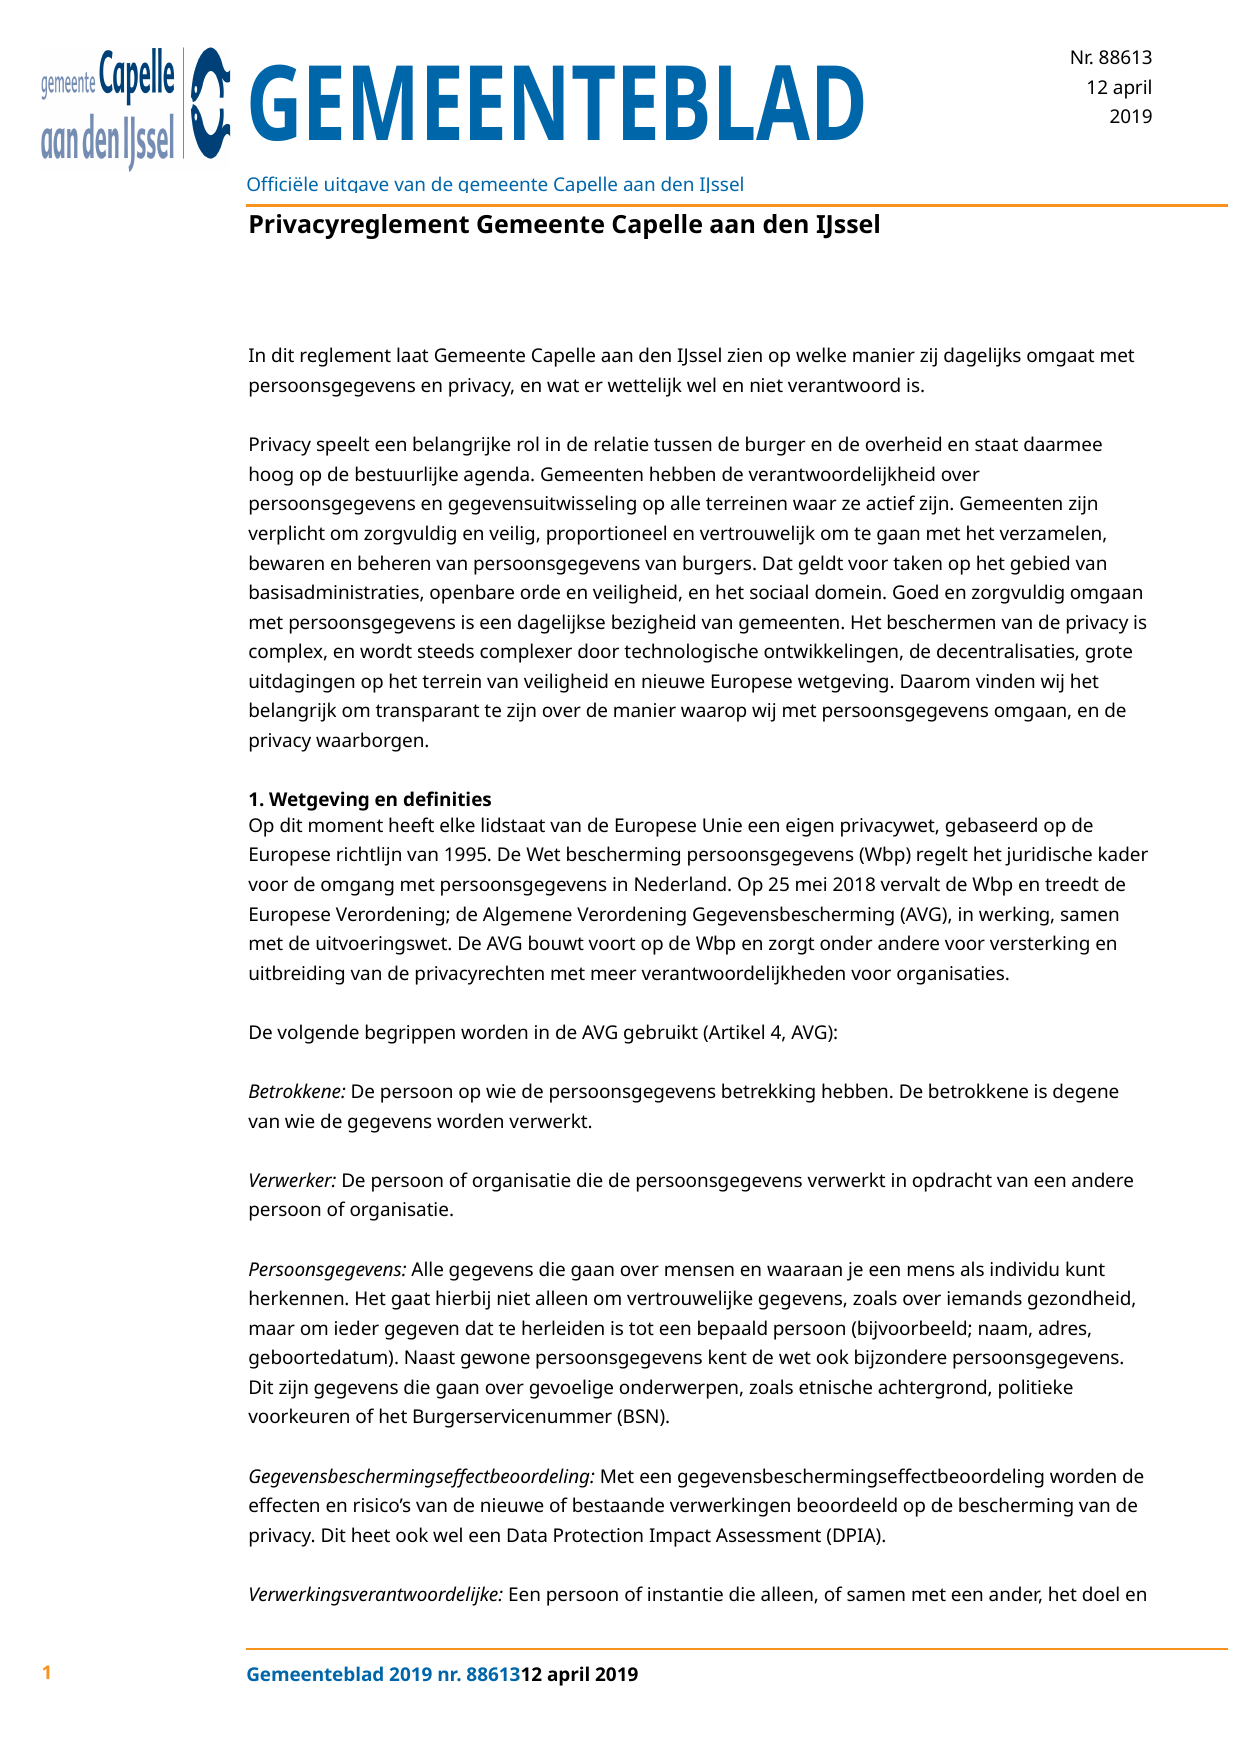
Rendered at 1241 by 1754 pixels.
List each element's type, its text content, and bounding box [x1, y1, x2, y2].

text Privacyreglement Gemeente Capelle aan den IJssel [248, 207, 1152, 241]
text Verwerker: De persoon of organisatie die de persoonsgegevens verwerkt in opdracht van een andere persoon of organisatie. [248, 1167, 1152, 1222]
text 1. Wetgeving en definities [248, 786, 1152, 812]
text Persoonsgegevens: Alle gegevens die gaan over mensen en waaraan je een mens als individu kunt herkennen. Het gaat hierbij niet alleen om vertrouwelijke gegevens, zoals over iemands gezondheid, maar om ieder gegeven dat te herleiden is tot een bepaald persoon (bijvoorbeeld; naam, adres, geboortedatum). Naast gewone persoonsgegevens kent de wet ook bijzondere persoonsgegevens. Dit zijn gegevens die gaan over gevoelige onderwerpen, zoals etnische achtergrond, politieke voorkeuren of het Burgerservicenummer (BSN). [248, 1256, 1152, 1429]
text De volgende begrippen worden in de AVG gebruikt (Artikel 4, AVG): [248, 1019, 1152, 1045]
text Privacy speelt een belangrijke rol in de relatie tussen de burger en de overheid en staat daarmee hoog op de bestuurlijke agenda. Gemeenten hebben de verantwoordelijkheid over persoonsgegevens en gegevensuitwisseling op alle terreinen waar ze actief zijn. Gemeenten zijn verplicht om zorgvuldig en veilig, proportioneel en vertrouwelijk om te gaan met het verzamelen, bewaren en beheren van persoonsgegevens van burgers. Dat geldt voor taken op het gebied van basisadministraties, openbare orde en veiligheid, en het sociaal domein. Goed en zorgvuldig omgaan met persoonsgegevens is een dagelijkse bezigheid van gemeenten. Het beschermen van de privacy is complex, en wordt steeds complexer door technologische ontwikkelingen, de decentralisaties, grote uitdagingen op het terrein van veiligheid en nieuwe Europese wetgeving. Daarom vinden wij het belangrijk om transparant te zijn over de manier waarop wij met persoonsgegevens omgaan, en de privacy waarborgen. [248, 431, 1152, 753]
text Op dit moment heeft elke lidstaat van de Europese Unie een eigen privacywet, gebaseerd op de Europese richtlijn van 1995. De Wet bescherming persoonsgegevens (Wbp) regelt het juridische kader voor de omgang met persoonsgegevens in Nederland. Op 25 mei 2018 vervalt de Wbp en treedt de Europese Verordening; de Algemene Verordening Gegevensbescherming (AVG), in werking, samen met de uitvoeringswet. De AVG bouwt voort op de Wbp en zorgt onder andere voor versterking en uitbreiding van de privacyrechten met meer verantwoordelijkheden voor organisaties. [248, 812, 1152, 986]
picture [41, 47, 231, 172]
text Gegevensbeschermingseffectbeoordeling: Met een gegevensbeschermingseffectbeoordeling worden de effecten en risico’s van de nieuwe of bestaande verwerkingen beoordeeld op de bescherming van de privacy. Dit heet ook wel een Data Protection Impact Assessment (DPIA). [248, 1463, 1152, 1548]
text In dit reglement laat Gemeente Capelle aan den IJssel zien op welke manier zij dagelijks omgaat met persoonsgegevens en privacy, en wat er wettelijk wel en niet verantwoord is. [248, 343, 1152, 398]
text Betrokkene: De persoon op wie de persoonsgegevens betrekking hebben. De betrokkene is degene van wie de gegevens worden verwerkt. [248, 1078, 1152, 1134]
text Verwerkingsverantwoordelijke: Een persoon of instantie die alleen, of samen met een ander, het doel en [248, 1581, 1152, 1607]
